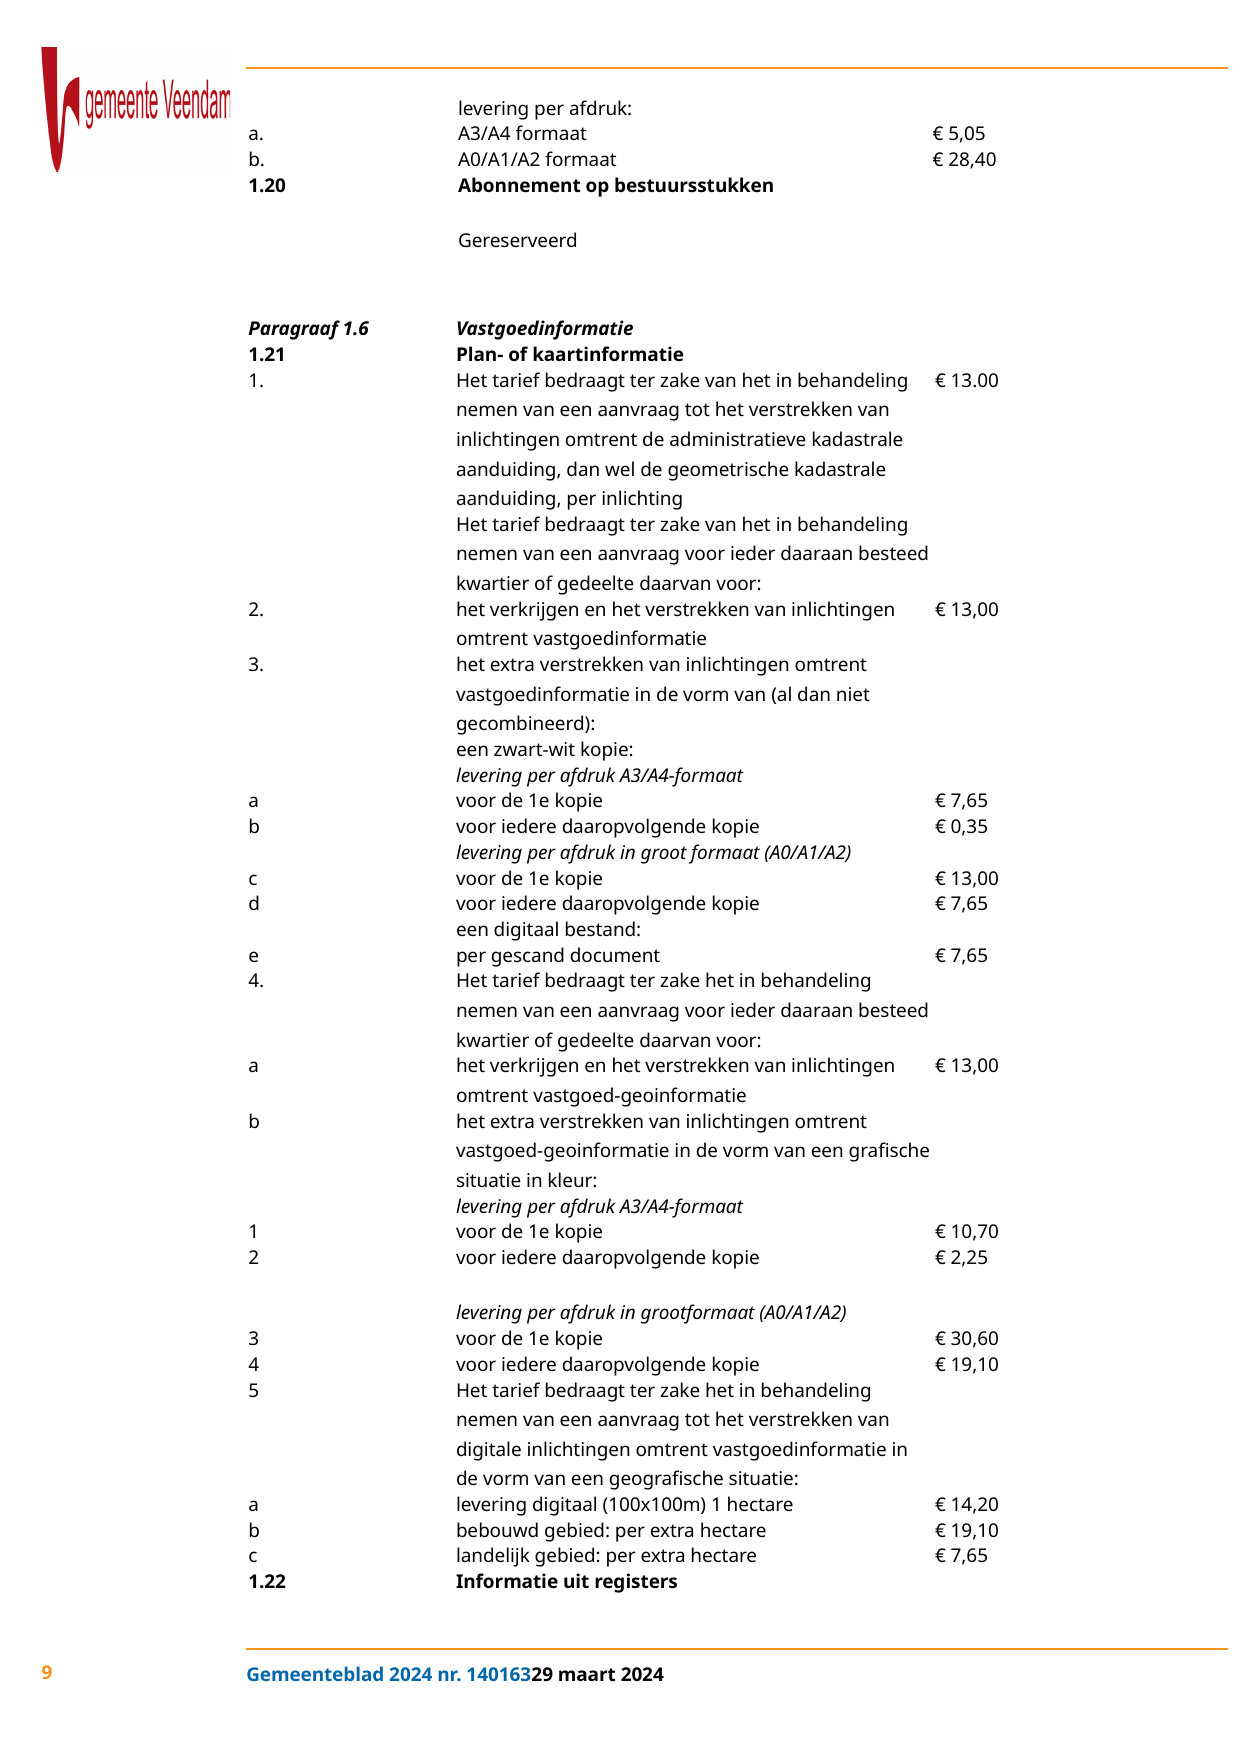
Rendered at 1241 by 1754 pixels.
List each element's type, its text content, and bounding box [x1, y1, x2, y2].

table_cell [248, 95, 458, 121]
table_cell [935, 762, 1152, 788]
table_cell € 5,05 [933, 121, 1152, 146]
table_cell Het tarief bedraagt ter zake het in behandeling nemen van een aanvraag tot het verstrekken van digitale inlichtingen omtrent vastgoedinformatie in de vorm van een geografische situatie: [456, 1377, 935, 1491]
table_cell voor de 1e kopie [456, 788, 935, 813]
table_cell € 13,00 [935, 1053, 1152, 1108]
table_cell per gescand document [456, 942, 935, 968]
table_cell levering per afdruk A3/A4-formaat [456, 1193, 935, 1218]
table_cell Abonnement op bestuursstukken [458, 172, 932, 227]
table_cell 1.21 [248, 341, 456, 367]
table_cell b [248, 813, 456, 839]
table_cell 3 [248, 1325, 456, 1351]
table_cell [248, 1300, 456, 1325]
table_cell voor de 1e kopie [456, 865, 935, 891]
table_cell voor iedere daaropvolgende kopie [456, 1351, 935, 1377]
table_cell [935, 736, 1152, 762]
table_cell voor de 1e kopie [456, 1219, 935, 1244]
table_cell 1. [248, 367, 456, 511]
table_cell € 7,65 [935, 1543, 1152, 1568]
table_cell bebouwd gebied: per extra hectare [456, 1517, 935, 1543]
table_cell € 14,20 [935, 1491, 1152, 1517]
picture [41, 47, 231, 172]
table_header Vastgoedinformatie [456, 316, 935, 341]
table_cell het extra verstrekken van inlichtingen omtrent vastgoedinformatie in de vorm van (al dan niet gecombineerd): [456, 651, 935, 736]
table_cell b [248, 1108, 456, 1193]
table_cell € 13.00 [935, 367, 1152, 511]
table_cell [935, 651, 1152, 736]
table_cell b [248, 1517, 456, 1543]
table_cell c [248, 865, 456, 891]
table_cell Het tarief bedraagt ter zake het in behandeling nemen van een aanvraag voor ieder daaraan besteed kwartier of gedeelte daarvan voor: [456, 968, 935, 1053]
table_cell [248, 762, 456, 788]
table_cell [935, 839, 1152, 865]
table_cell 3. [248, 651, 456, 736]
table_cell 2 [248, 1244, 456, 1299]
table_cell het verkrijgen en het verstrekken van inlichtingen omtrent vastgoed-geoinformatie [456, 1053, 935, 1108]
table_cell [935, 1300, 1152, 1325]
table_cell A3/A4 formaat [458, 121, 932, 146]
table_cell [935, 511, 1152, 596]
table_cell voor iedere daaropvolgende kopie [456, 891, 935, 916]
table_cell [935, 341, 1152, 367]
table_cell [248, 227, 458, 253]
table_cell € 13,00 [935, 865, 1152, 891]
table_cell c [248, 1543, 456, 1568]
table_cell a [248, 788, 456, 813]
table_cell 4 [248, 1351, 456, 1377]
table_cell € 10,70 [935, 1219, 1152, 1244]
table_cell levering per afdruk A3/A4-formaat [456, 762, 935, 788]
table_cell levering per afdruk in grootformaat (A0/A1/A2) [456, 1300, 935, 1325]
table_cell Het tarief bedraagt ter zake van het in behandeling nemen van een aanvraag tot het verstrekken van inlichtingen omtrent de administratieve kadastrale aanduiding, dan wel de geometrische kadastrale aanduiding, per inlichting [456, 367, 935, 511]
table_cell Plan- of kaartinformatie [456, 341, 935, 367]
table_cell € 19,10 [935, 1517, 1152, 1543]
table_cell [935, 1108, 1152, 1193]
table_cell d [248, 891, 456, 916]
table_cell voor de 1e kopie [456, 1325, 935, 1351]
table_cell 1.20 [248, 172, 458, 227]
table_cell [248, 511, 456, 596]
table_cell het extra verstrekken van inlichtingen omtrent vastgoed-geoinformatie in de vorm van een grafische situatie in kleur: [456, 1108, 935, 1193]
table_cell e [248, 942, 456, 968]
table_cell € 28,40 [933, 146, 1152, 172]
table_cell levering per afdruk in groot formaat (A0/A1/A2) [456, 839, 935, 865]
table_cell [935, 968, 1152, 1053]
table_header [935, 316, 1152, 341]
table_cell [248, 916, 456, 942]
table_cell Gereserveerd [458, 227, 932, 253]
table_cell 1 [248, 1219, 456, 1244]
table_cell € 7,65 [935, 788, 1152, 813]
table_cell [933, 172, 1152, 227]
table_cell Het tarief bedraagt ter zake van het in behandeling nemen van een aanvraag voor ieder daaraan besteed kwartier of gedeelte daarvan voor: [456, 511, 935, 596]
table_cell [248, 736, 456, 762]
table_cell A0/A1/A2 formaat [458, 146, 932, 172]
table_cell 5 [248, 1377, 456, 1491]
table_cell landelijk gebied: per extra hectare [456, 1543, 935, 1568]
table_cell a. [248, 121, 458, 146]
table_cell [935, 1193, 1152, 1218]
table_cell een zwart-wit kopie: [456, 736, 935, 762]
table_cell een digitaal bestand: [456, 916, 935, 942]
table_cell 2. [248, 596, 456, 651]
table_cell a [248, 1053, 456, 1108]
table_cell € 0,35 [935, 813, 1152, 839]
table_cell levering digitaal (100x100m) 1 hectare [456, 1491, 935, 1517]
table_cell € 19,10 [935, 1351, 1152, 1377]
table_cell voor iedere daaropvolgende kopie [456, 813, 935, 839]
table_cell [935, 1569, 1152, 1594]
table_cell a [248, 1491, 456, 1517]
table_cell [935, 1377, 1152, 1491]
table_cell [933, 227, 1152, 253]
table_cell [933, 95, 1152, 121]
table_header Paragraaf 1.6 [248, 316, 456, 341]
table_cell € 30,60 [935, 1325, 1152, 1351]
table_cell 1.22 [248, 1569, 456, 1594]
table_cell [248, 839, 456, 865]
table_cell 4. [248, 968, 456, 1053]
table_cell € 2,25 [935, 1244, 1152, 1299]
table_cell b. [248, 146, 458, 172]
table_cell Informatie uit registers [456, 1569, 935, 1594]
table_cell € 7,65 [935, 891, 1152, 916]
table_cell levering per afdruk: [458, 95, 932, 121]
table_cell € 13,00 [935, 596, 1152, 651]
table_cell [248, 1193, 456, 1218]
table_cell [935, 916, 1152, 942]
table_cell het verkrijgen en het verstrekken van inlichtingen omtrent vastgoedinformatie [456, 596, 935, 651]
table_cell € 7,65 [935, 942, 1152, 968]
table_cell voor iedere daaropvolgende kopie [456, 1244, 935, 1299]
